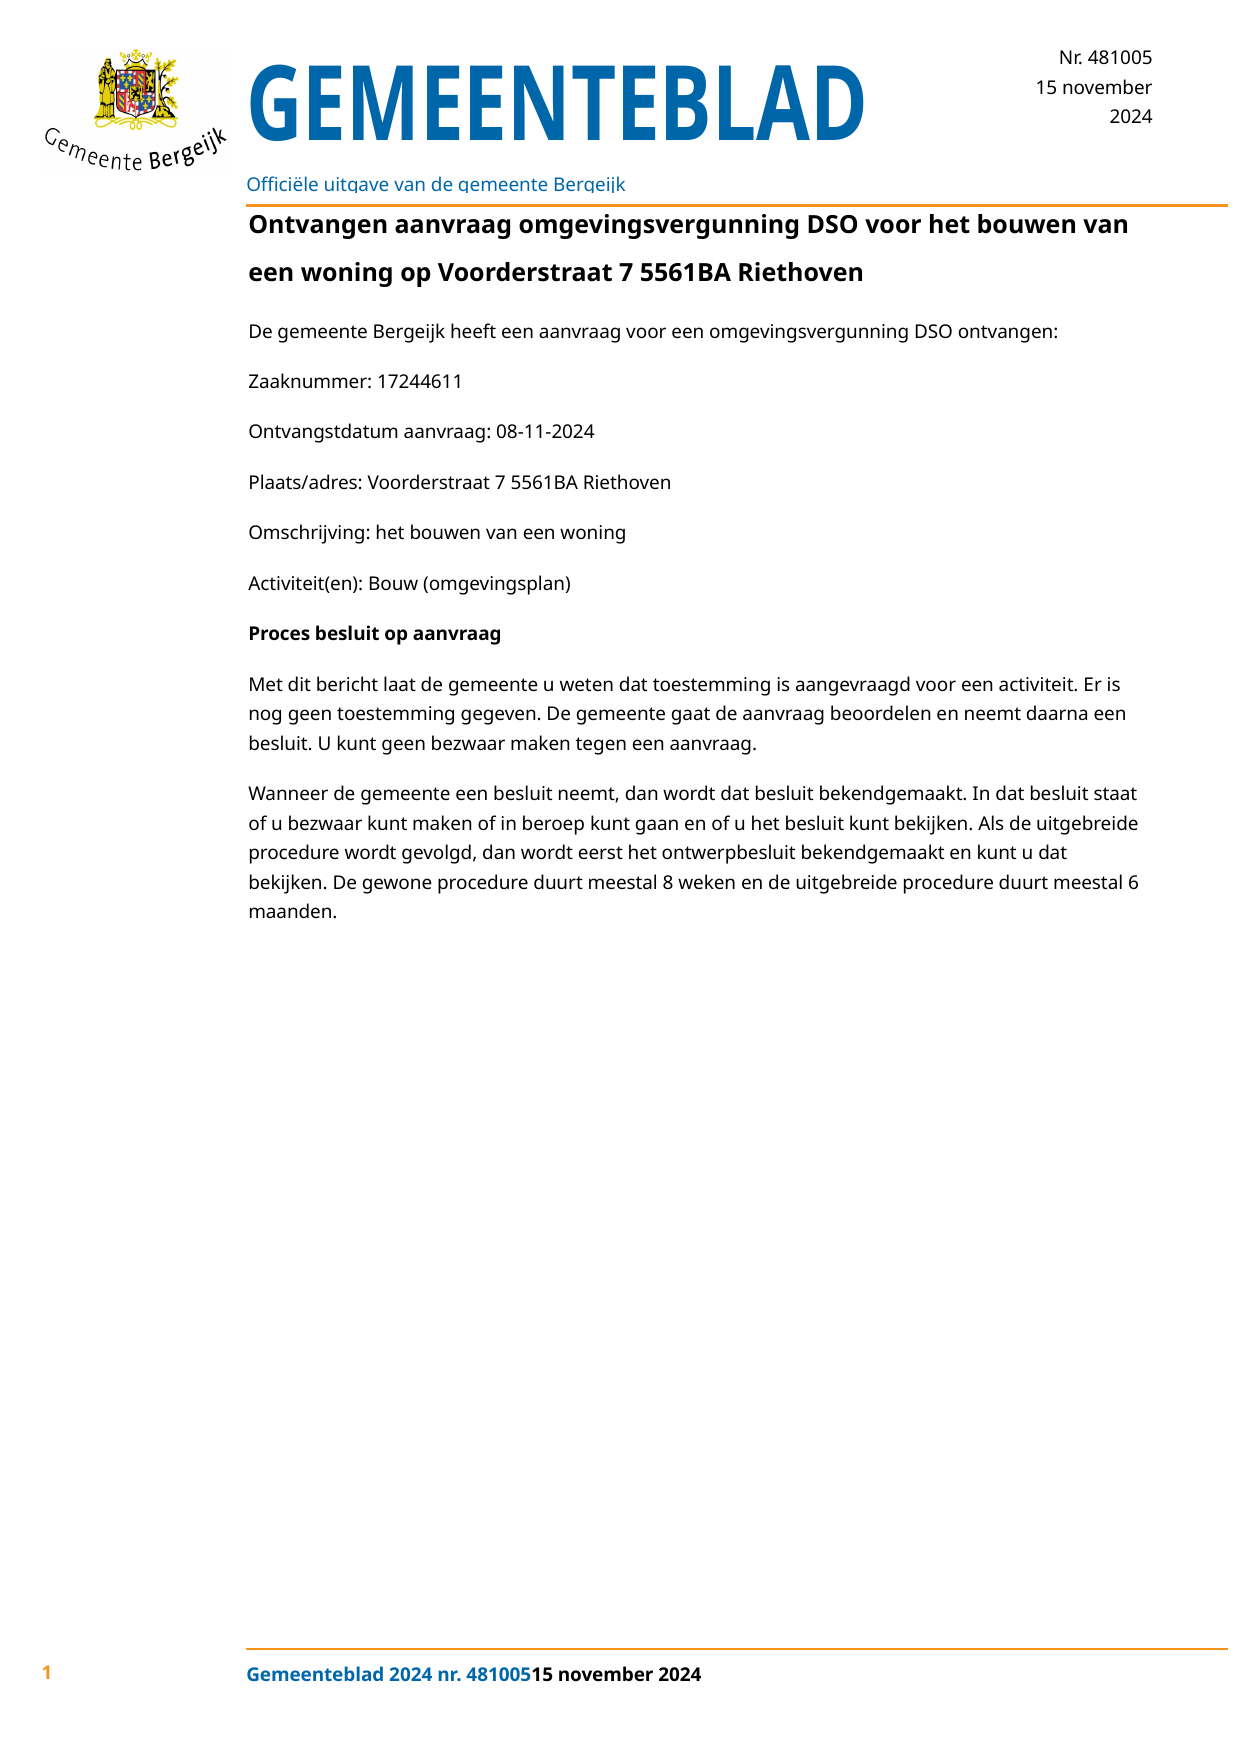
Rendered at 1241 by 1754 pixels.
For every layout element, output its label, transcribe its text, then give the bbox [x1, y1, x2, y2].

text Ontvangstdatum aanvraag: 08-11-2024 [248, 419, 1152, 444]
text Proces besluit op aanvraag [248, 620, 1152, 646]
text Activiteit(en): Bouw (omgevingsplan) [248, 570, 1152, 596]
text De gemeente Bergeijk heeft een aanvraag voor een omgevingsvergunning DSO ontvangen: [248, 318, 1152, 344]
text Zaaknummer: 17244611 [248, 368, 1152, 394]
text Omschrijving: het bouwen van een woning [248, 519, 1152, 545]
text Wanneer de gemeente een besluit neemt, dan wordt dat besluit bekendgemaakt. In dat besluit staat of u bezwaar kunt maken of in beroep kunt gaan en of u het besluit kunt bekijken. Als de uitgebreide procedure wordt gevolgd, dan wordt eerst het ontwerpbesluit bekendgemaakt en kunt u dat bekijken. De gewone procedure duurt meestal 8 weken en de uitgebreide procedure duurt meestal 6 maanden. [248, 780, 1152, 924]
text Ontvangen aanvraag omgevingsvergunning DSO voor het bouwen van een woning op Voorderstraat 7 5561BA Riethoven [248, 207, 1152, 288]
text Plaats/adres: Voorderstraat 7 5561BA Riethoven [248, 469, 1152, 495]
text Met dit bericht laat de gemeente u weten dat toestemming is aangevraagd voor een activiteit. Er is nog geen toestemming gegeven. De gemeente gaat de aanvraag beoordelen en neemt daarna een besluit. U kunt geen bezwaar maken tegen een aanvraag. [248, 671, 1152, 756]
picture [41, 47, 231, 172]
